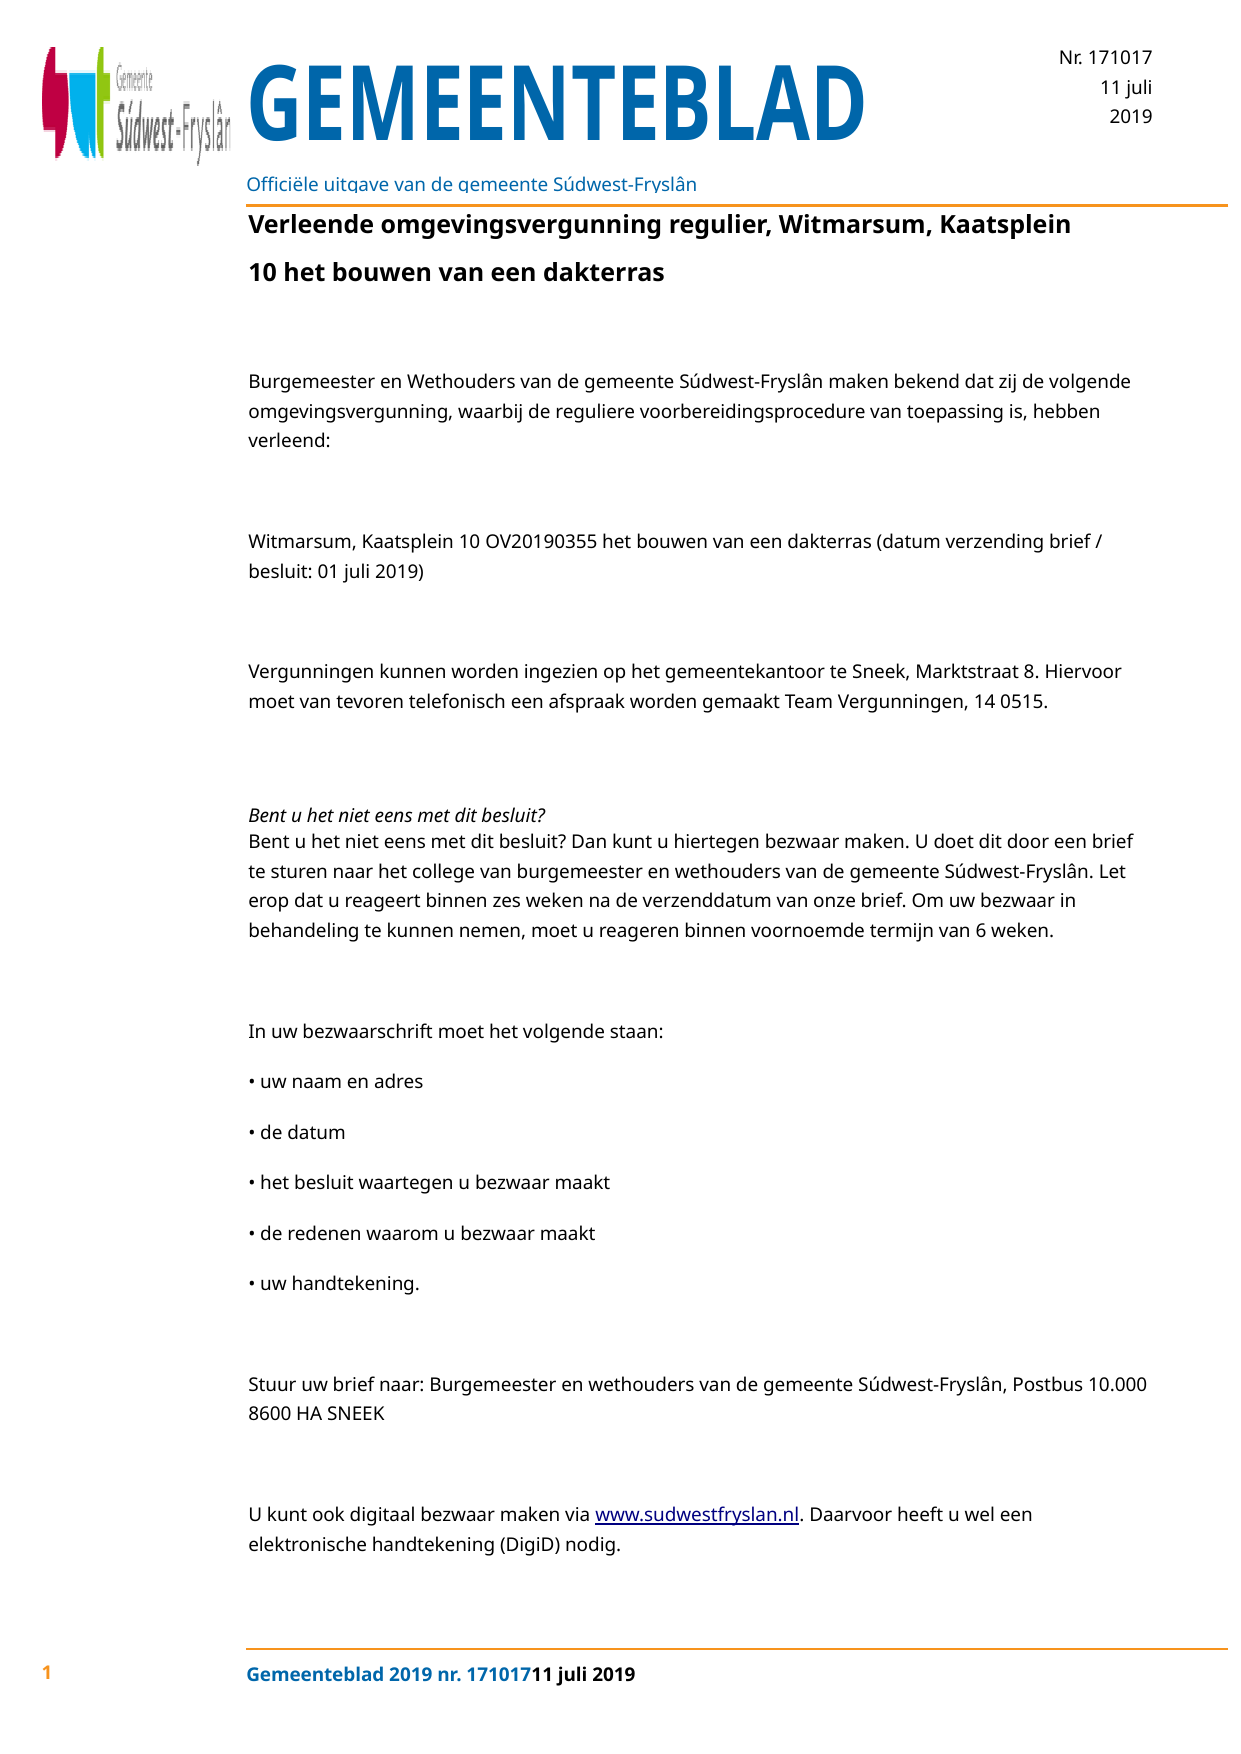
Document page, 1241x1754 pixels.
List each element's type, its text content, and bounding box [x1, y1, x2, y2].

text Burgemeester en Wethouders van de gemeente Súdwest-Fryslân maken bekend dat zij de volgende omgevingsvergunning, waarbij de reguliere voorbereidingsprocedure van toepassing is, hebben verleend: [248, 368, 1152, 453]
text In uw bezwaarschrift moet het volgende staan: [248, 1018, 1152, 1044]
text Verleende omgevingsvergunning regulier, Witmarsum, Kaatsplein 10 het bouwen van een dakterras [248, 207, 1152, 288]
text Vergunningen kunnen worden ingezien op het gemeentekantoor te Sneek, Marktstraat 8. Hiervoor moet van tevoren telefonisch een afspraak worden gemaakt Team Vergunningen, 14 0515. [248, 659, 1152, 714]
text Witmarsum, Kaatsplein 10 OV20190355 het bouwen van een dakterras (datum verzending brief / besluit: 01 juli 2019) [248, 528, 1152, 584]
text • het besluit waartegen u bezwaar maakt [248, 1169, 1152, 1195]
text • uw handtekening. [248, 1270, 1152, 1296]
text Stuur uw brief naar: Burgemeester en wethouders van de gemeente Súdwest-Fryslân, Postbus 10.000 8600 HA SNEEK [248, 1371, 1152, 1426]
text Bent u het niet eens met dit besluit? [248, 803, 1152, 828]
text Bent u het niet eens met dit besluit? Dan kunt u hiertegen bezwaar maken. U doet dit door een brief te sturen naar het college van burgemeester en wethouders van de gemeente Súdwest-Fryslân. Let erop dat u reageert binnen zes weken na de verzenddatum van onze brief. Om uw bezwaar in behandeling te kunnen nemen, moet u reageren binnen voornoemde termijn van 6 weken. [248, 828, 1152, 943]
text • de datum [248, 1119, 1152, 1144]
text • uw naam en adres [248, 1068, 1152, 1094]
text U kunt ook digitaal bezwaar maken via www.sudwestfryslan.nl. Daarvoor heeft u wel een elektronische handtekening (DigiD) nodig. [248, 1501, 1152, 1557]
text • de redenen waarom u bezwaar maakt [248, 1220, 1152, 1245]
picture [41, 47, 231, 172]
